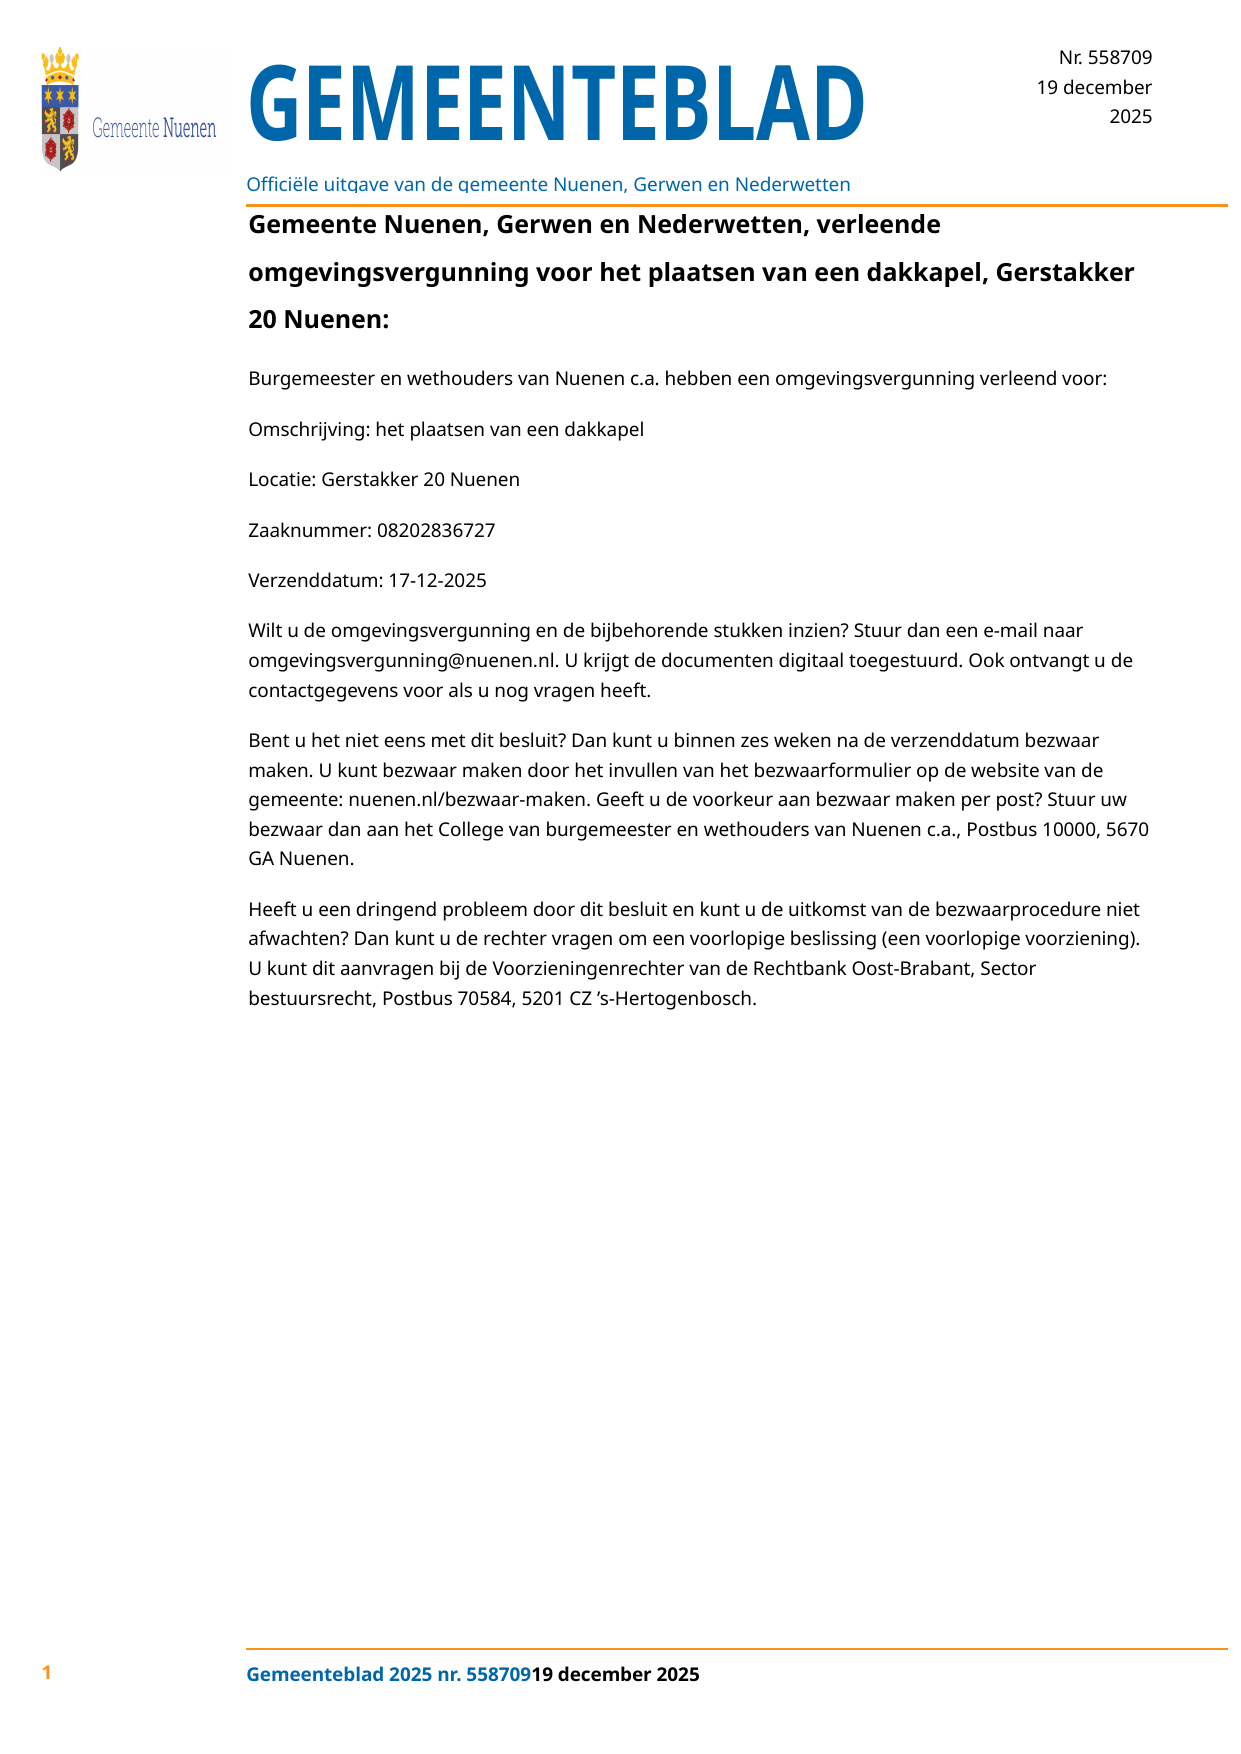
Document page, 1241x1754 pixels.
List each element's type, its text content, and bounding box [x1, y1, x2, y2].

text Omschrijving: het plaatsen van een dakkapel [248, 416, 1152, 442]
text Burgemeester en wethouders van Nuenen c.a. hebben een omgevingsvergunning verleend voor: [248, 366, 1152, 391]
text Verzenddatum: 17-12-2025 [248, 567, 1152, 593]
text Zaaknummer: 08202836727 [248, 517, 1152, 542]
text Heeft u een dringend probleem door dit besluit en kunt u de uitkomst van de bezwaarprocedure niet afwachten? Dan kunt u de rechter vragen om een voorlopige beslissing (een voorlopige voorziening). U kunt dit aanvragen bij de Voorzieningenrechter van de Rechtbank Oost-Brabant, Sector bestuursrecht, Postbus 70584, 5201 CZ ’s-Hertogenbosch. [248, 896, 1152, 1010]
picture [41, 47, 231, 172]
text Wilt u de omgevingsvergunning en de bijbehorende stukken inzien? Stuur dan een e-mail naar omgevingsvergunning@nuenen.nl. U krijgt de documenten digitaal toegestuurd. Ook ontvangt u de contactgegevens voor als u nog vragen heeft. [248, 618, 1152, 702]
text Locatie: Gerstakker 20 Nuenen [248, 466, 1152, 492]
text Bent u het niet eens met dit besluit? Dan kunt u binnen zes weken na de verzenddatum bezwaar maken. U kunt bezwaar maken door het invullen van het bezwaarformulier op de website van de gemeente: nuenen.nl/bezwaar-maken. Geeft u de voorkeur aan bezwaar maken per post? Stuur uw bezwaar dan aan het College van burgemeester en wethouders van Nuenen c.a., Postbus 10000, 5670 GA Nuenen. [248, 727, 1152, 871]
text Gemeente Nuenen, Gerwen en Nederwetten, verleende omgevingsvergunning voor het plaatsen van een dakkapel, Gerstakker 20 Nuenen: [248, 207, 1152, 336]
